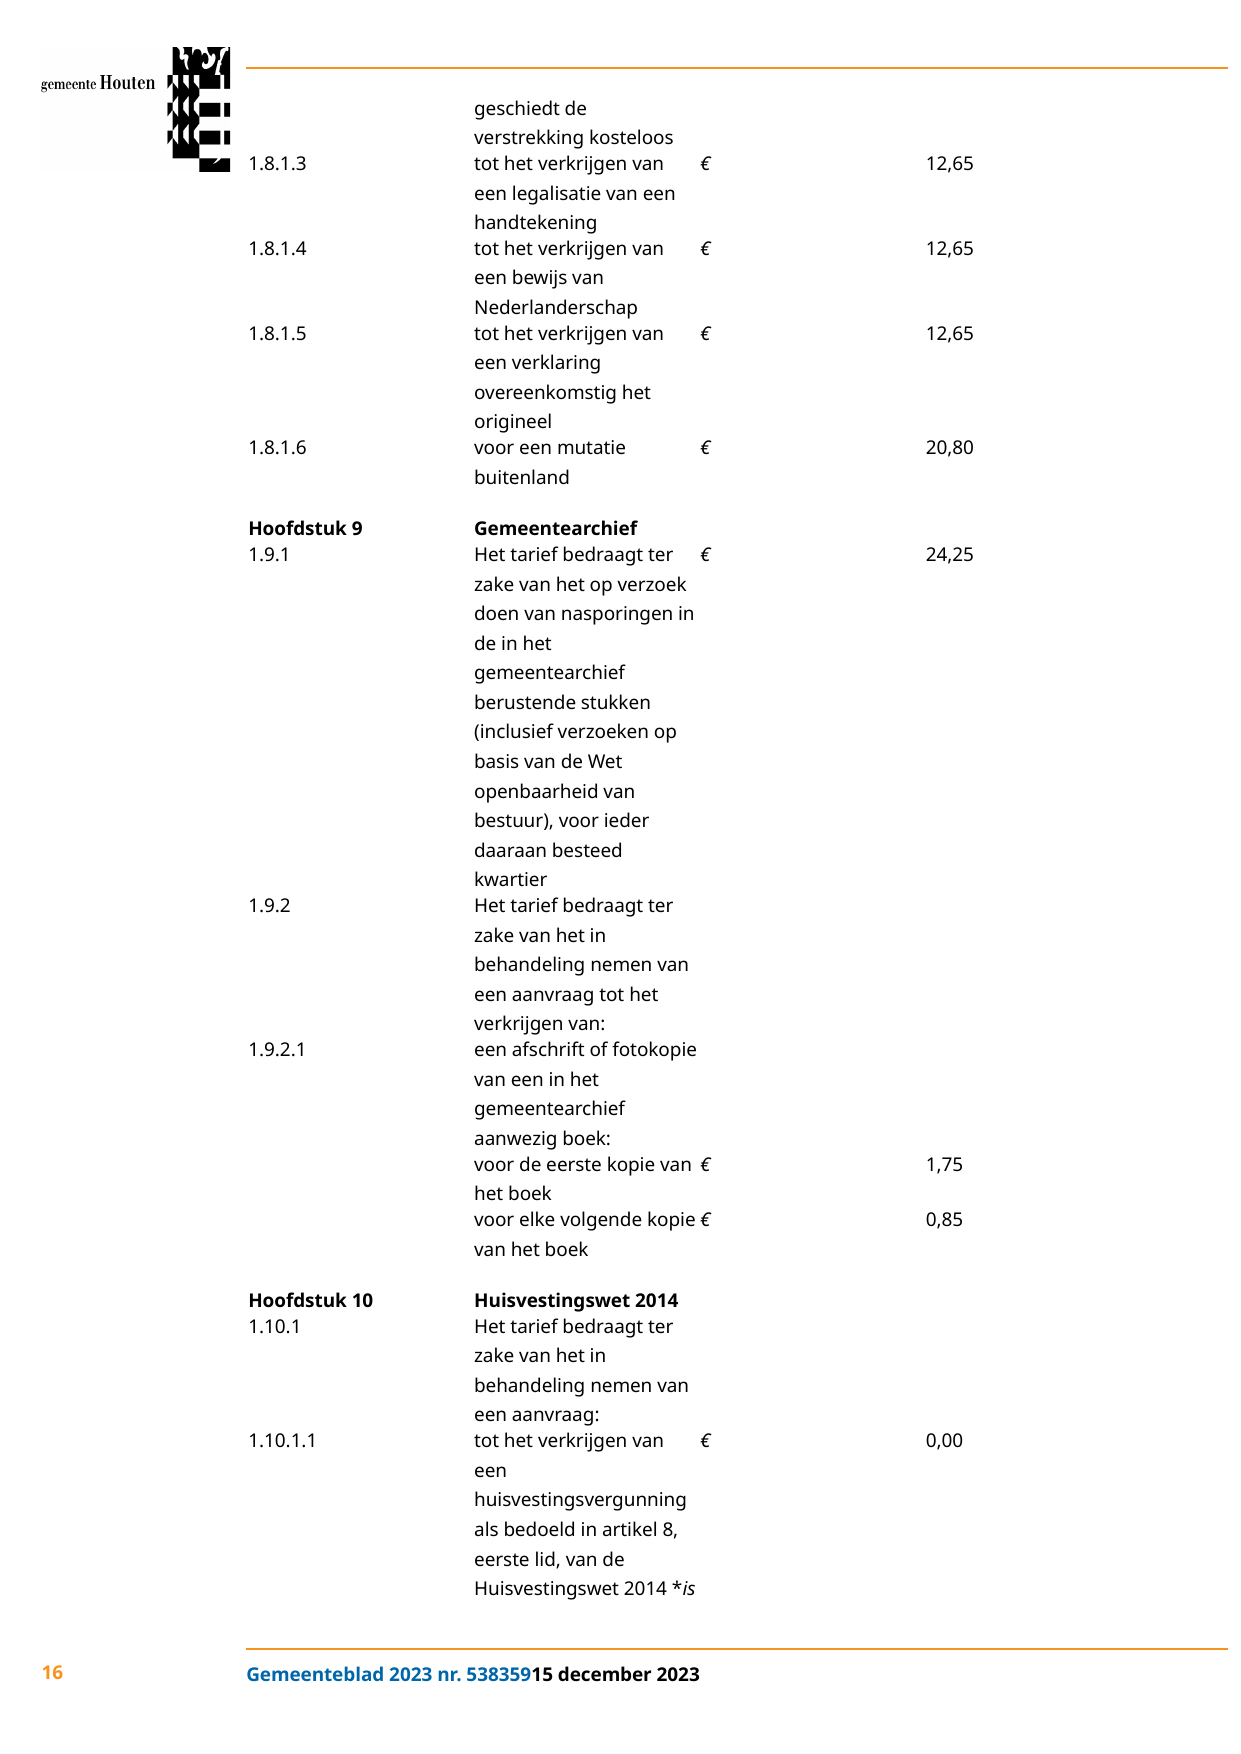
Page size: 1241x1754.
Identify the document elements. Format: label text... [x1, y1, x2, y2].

table_cell Het tarief bedraagt ter zake van het in behandeling nemen van een aanvraag: [474, 1313, 700, 1427]
table_cell 1.10.1.1 [248, 1428, 474, 1601]
table_cell Het tarief bedraagt ter zake van het op verzoek doen van nasporingen in de in het gemeentearchief berustende stukken (inclusief verzoeken op basis van de Wet openbaarheid van bestuur), voor ieder daaraan besteed kwartier [474, 541, 700, 892]
table_cell [700, 490, 926, 515]
table_cell Het tarief bedraagt ter zake van het in behandeling nemen van een aanvraag tot het verkrijgen van: [474, 892, 700, 1036]
table_cell [248, 95, 474, 150]
table_cell € [700, 235, 926, 320]
table_cell [248, 1206, 474, 1261]
table_cell 1.9.2.1 [248, 1036, 474, 1151]
table_cell 24,25 [926, 541, 1152, 892]
table_cell voor elke volgende kopie van het boek [474, 1206, 700, 1261]
table_cell 20,80 [926, 434, 1152, 490]
table_cell [248, 1151, 474, 1206]
table_cell [926, 1261, 1152, 1287]
table_cell [700, 1287, 926, 1313]
table_cell € [700, 150, 926, 235]
table_cell € [700, 1151, 926, 1206]
table_cell € [700, 1206, 926, 1261]
table_cell [248, 1261, 474, 1287]
table_cell [926, 95, 1152, 150]
table_cell tot het verkrijgen van een verklaring overeenkomstig het origineel [474, 320, 700, 434]
table_cell 1.8.1.4 [248, 235, 474, 320]
table_cell een afschrift of fotokopie van een in het gemeentearchief aanwezig boek: [474, 1036, 700, 1151]
table_cell 12,65 [926, 320, 1152, 434]
table_cell 12,65 [926, 235, 1152, 320]
table_cell 1.9.1 [248, 541, 474, 892]
picture [41, 47, 231, 172]
table_cell tot het verkrijgen van een huisvestingsvergunning als bedoeld in artikel 8, eerste lid, van de Huisvestingswet 2014 *is [474, 1428, 700, 1601]
table_cell 1.8.1.5 [248, 320, 474, 434]
table_cell 1,75 [926, 1151, 1152, 1206]
table_cell 12,65 [926, 150, 1152, 235]
table_cell € [700, 1428, 926, 1601]
table_cell € [700, 434, 926, 490]
table_cell [700, 1036, 926, 1151]
table_cell [926, 1313, 1152, 1427]
table_cell [926, 490, 1152, 515]
table_cell geschiedt de verstrekking kosteloos [474, 95, 700, 150]
table_cell € [700, 320, 926, 434]
table_cell Hoofdstuk 10 [248, 1287, 474, 1313]
table_cell [248, 490, 474, 515]
table_cell [700, 95, 926, 150]
table_cell 1.8.1.6 [248, 434, 474, 490]
table_cell [926, 515, 1152, 541]
table_cell Huisvestingswet 2014 [474, 1287, 700, 1313]
table_cell € [700, 541, 926, 892]
table_cell tot het verkrijgen van een legalisatie van een handtekening [474, 150, 700, 235]
table_cell [926, 892, 1152, 1036]
table_cell 1.8.1.3 [248, 150, 474, 235]
table_cell tot het verkrijgen van een bewijs van Nederlanderschap [474, 235, 700, 320]
table_cell 0,85 [926, 1206, 1152, 1261]
table_cell [700, 1261, 926, 1287]
table_cell [474, 490, 700, 515]
table_cell voor de eerste kopie van het boek [474, 1151, 700, 1206]
table_cell 1.10.1 [248, 1313, 474, 1427]
table_cell [926, 1036, 1152, 1151]
table_cell 0,00 [926, 1428, 1152, 1601]
table_cell [700, 515, 926, 541]
table_cell [700, 892, 926, 1036]
table_cell voor een mutatie buitenland [474, 434, 700, 490]
table_cell Hoofdstuk 9 [248, 515, 474, 541]
table_cell 1.9.2 [248, 892, 474, 1036]
table_cell Gemeentearchief [474, 515, 700, 541]
table_cell [700, 1313, 926, 1427]
table_cell [926, 1287, 1152, 1313]
table_cell [474, 1261, 700, 1287]
